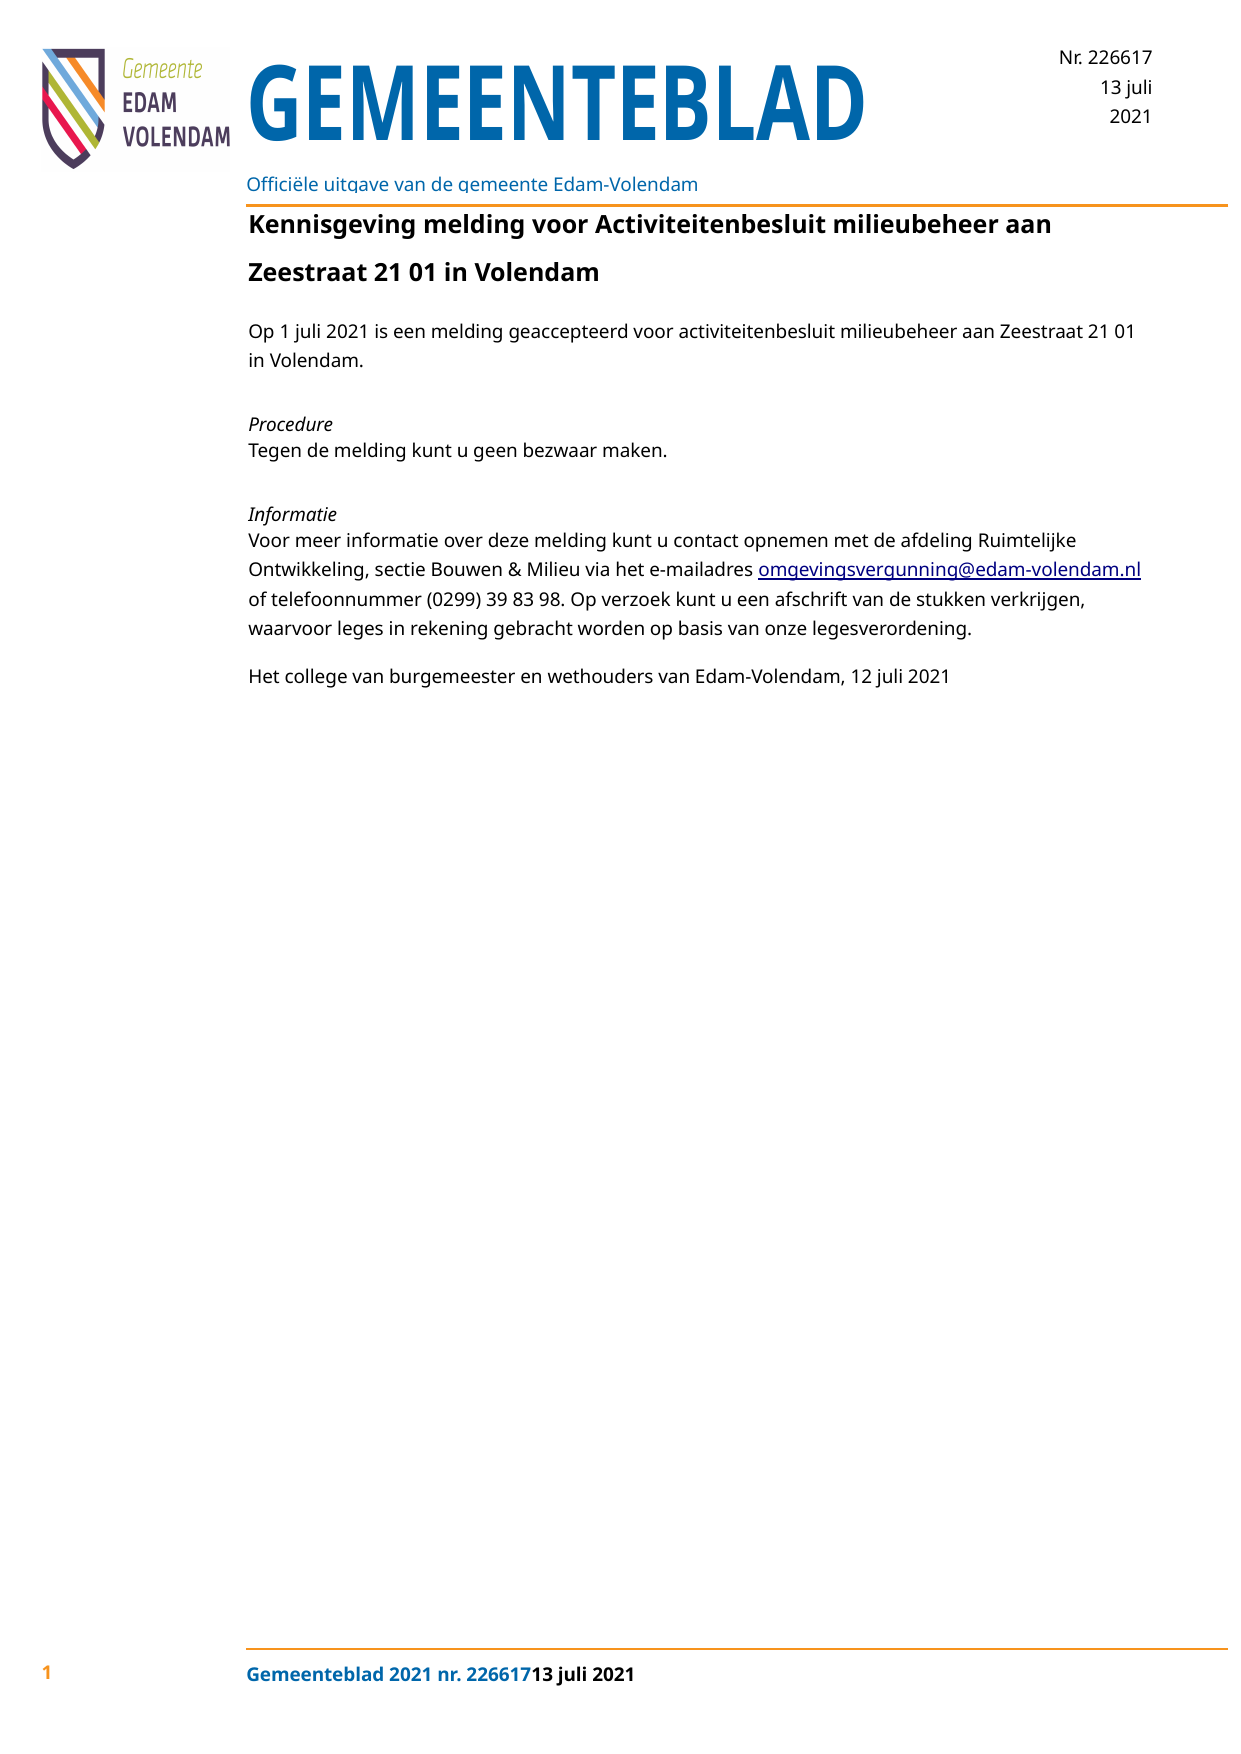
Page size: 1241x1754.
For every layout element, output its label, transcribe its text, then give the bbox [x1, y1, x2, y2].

text Procedure [248, 411, 1152, 437]
text Informatie [248, 501, 1152, 527]
text Kennisgeving melding voor Activiteitenbesluit milieubeheer aan Zeestraat 21 01 in Volendam [248, 207, 1152, 288]
text Op 1 juli 2021 is een melding geaccepteerd voor activiteitenbesluit milieubeheer aan Zeestraat 21 01 in Volendam. [248, 318, 1152, 373]
picture [41, 47, 231, 172]
text Voor meer informatie over deze melding kunt u contact opnemen met de afdeling Ruimtelijke Ontwikkeling, sectie Bouwen & Milieu via het e-mailadres omgevingsvergunning@edam-volendam.nl of telefoonnummer (0299) 39 83 98. Op verzoek kunt u een afschrift van de stukken verkrijgen, waarvoor leges in rekening gebracht worden op basis van onze legesverordening. [248, 527, 1152, 641]
text Tegen de melding kunt u geen bezwaar maken. [248, 437, 1152, 463]
text Het college van burgemeester en wethouders van Edam-Volendam, 12 juli 2021 [248, 663, 1152, 689]
